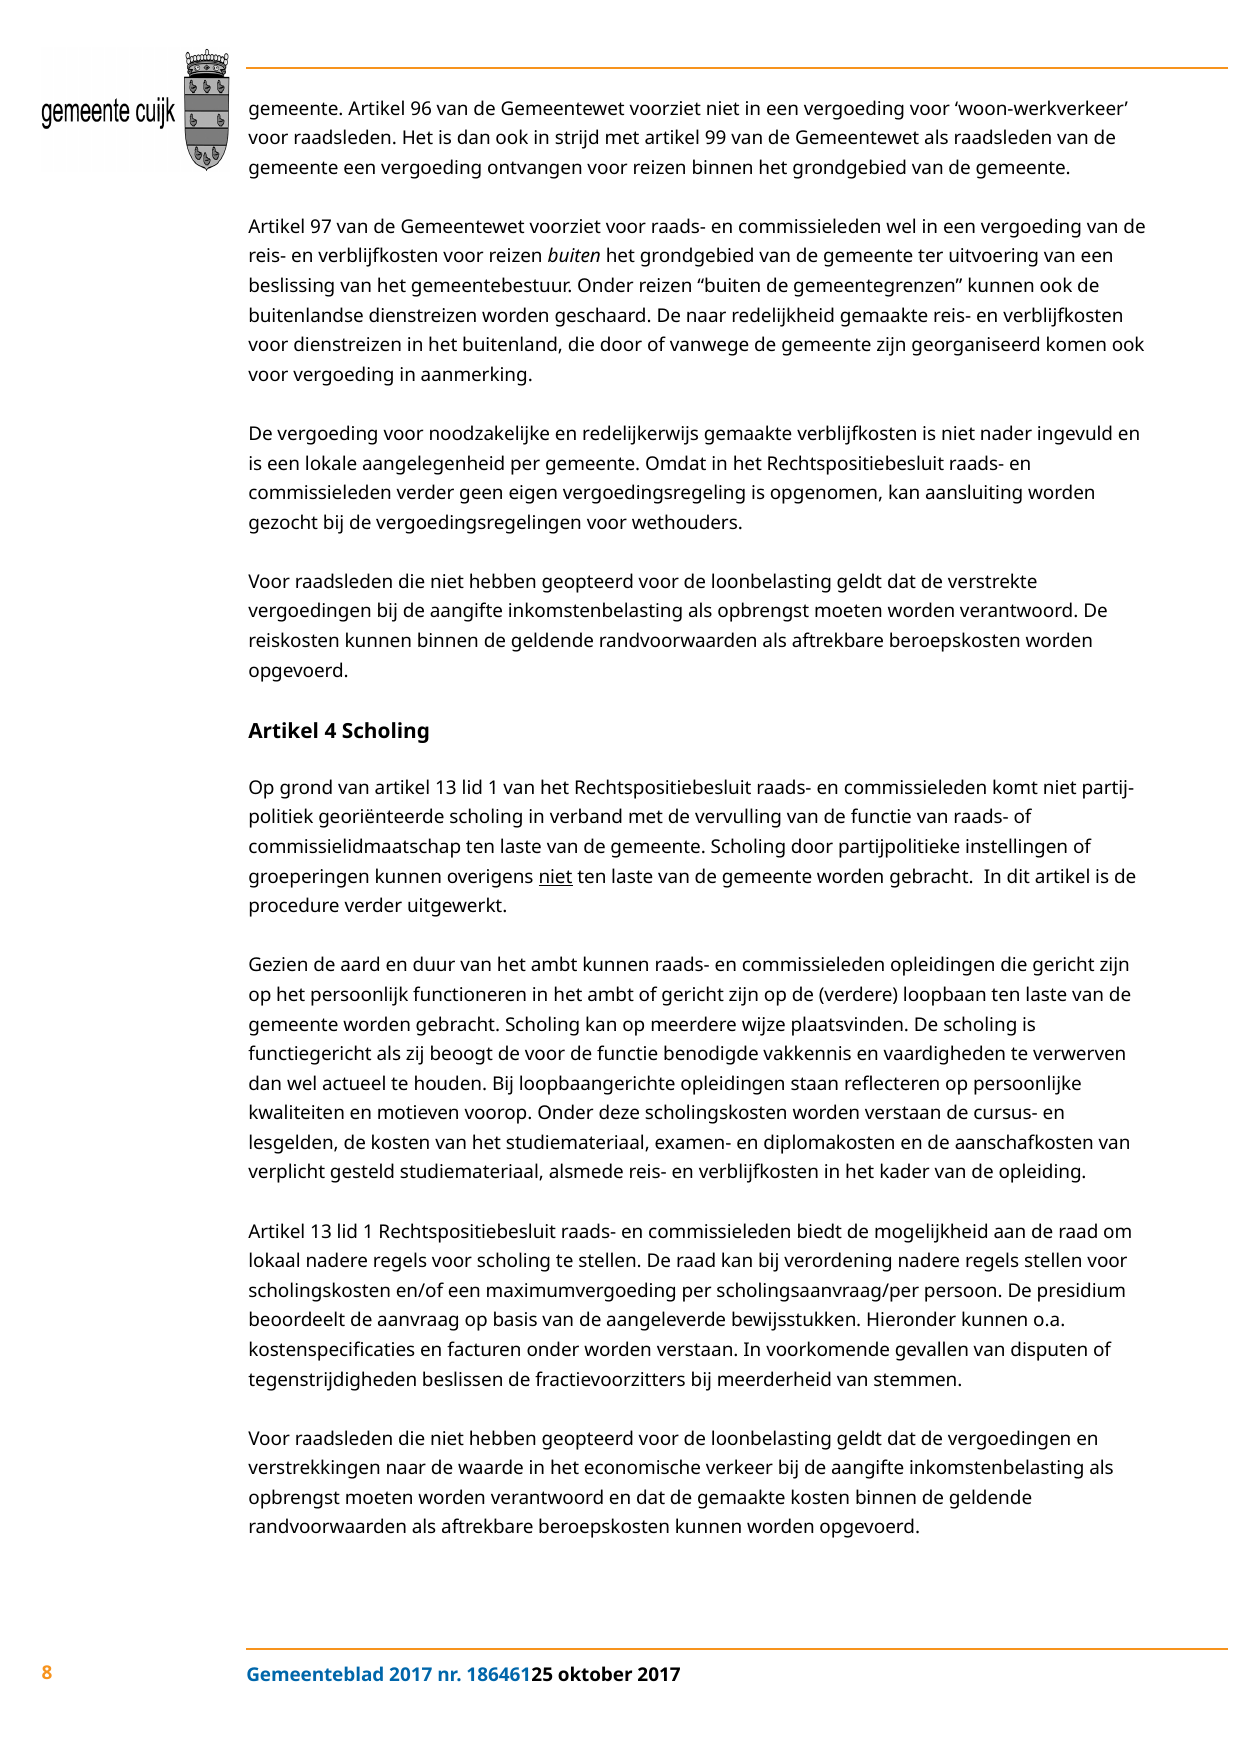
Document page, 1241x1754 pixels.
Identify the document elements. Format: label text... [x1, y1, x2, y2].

text De vergoeding voor noodzakelijke en redelijkerwijs gemaakte verblijfkosten is niet nader ingevuld en is een lokale aangelegenheid per gemeente. Omdat in het Rechtspositiebesluit raads- en commissieleden verder geen eigen vergoedingsregeling is opgenomen, kan aansluiting worden gezocht bij de vergoedingsregelingen voor wethouders. [248, 420, 1152, 535]
text Artikel 13 lid 1 Rechtspositiebesluit raads- en commissieleden biedt de mogelijkheid aan de raad om lokaal nadere regels voor scholing te stellen. De raad kan bij verordening nadere regels stellen voor scholingskosten en/of een maximumvergoeding per scholingsaanvraag/per persoon. De presidium beoordeelt de aanvraag op basis van de aangeleverde bewijsstukken. Hieronder kunnen o.a. kostenspecificaties en facturen onder worden verstaan. In voorkomende gevallen van disputen of tegenstrijdigheden beslissen de fractievoorzitters bij meerderheid van stemmen. [248, 1218, 1152, 1391]
text Voor raadsleden die niet hebben geopteerd voor de loonbelasting geldt dat de verstrekte vergoedingen bij de aangifte inkomstenbelasting als opbrengst moeten worden verantwoord. De reiskosten kunnen binnen de geldende randvoorwaarden als aftrekbare beroepskosten worden opgevoerd. [248, 568, 1152, 683]
text Artikel 97 van de Gemeentewet voorziet voor raads- en commissieleden wel in een vergoeding van de reis- en verblijfkosten voor reizen buiten het grondgebied van de gemeente ter uitvoering van een beslissing van het gemeentebestuur. Onder reizen “buiten de gemeentegrenzen” kunnen ook de buitenlandse dienstreizen worden geschaard. De naar redelijkheid gemaakte reis- en verblijfkosten voor dienstreizen in het buitenland, die door of vanwege de gemeente zijn georganiseerd komen ook voor vergoeding in aanmerking. [248, 213, 1152, 387]
text Op grond van artikel 13 lid 1 van het Rechtspositiebesluit raads- en commissieleden komt niet partij-politiek georiënteerde scholing in verband met de vervulling van de functie van raads- of commissielidmaatschap ten laste van de gemeente. Scholing door partijpolitieke instellingen of groeperingen kunnen overigens niet ten laste van de gemeente worden gebracht. In dit artikel is de procedure verder uitgewerkt. [248, 774, 1152, 918]
text Artikel 4 Scholing [248, 716, 1152, 744]
text Voor raadsleden die niet hebben geopteerd voor de loonbelasting geldt dat de vergoedingen en verstrekkingen naar de waarde in het economische verkeer bij de aangifte inkomstenbelasting als opbrengst moeten worden verantwoord en dat de gemaakte kosten binnen de geldende randvoorwaarden als aftrekbare beroepskosten kunnen worden opgevoerd. [248, 1425, 1152, 1539]
picture [41, 47, 231, 172]
text Gezien de aard en duur van het ambt kunnen raads- en commissieleden opleidingen die gericht zijn op het persoonlijk functioneren in het ambt of gericht zijn op de (verdere) loopbaan ten laste van de gemeente worden gebracht. Scholing kan op meerdere wijze plaatsvinden. De scholing is functiegericht als zij beoogt de voor de functie benodigde vakkennis en vaardigheden te verwerven dan wel actueel te houden. Bij loopbaangerichte opleidingen staan reflecteren op persoonlijke kwaliteiten en motieven voorop. Onder deze scholingskosten worden verstaan de cursus- en lesgelden, de kosten van het studiemateriaal, examen- en diplomakosten en de aanschafkosten van verplicht gesteld studiemateriaal, alsmede reis- en verblijfkosten in het kader van de opleiding. [248, 952, 1152, 1184]
text gemeente. Artikel 96 van de Gemeentewet voorziet niet in een vergoeding voor ‘woon-werkverkeer’ voor raadsleden. Het is dan ook in strijd met artikel 99 van de Gemeentewet als raadsleden van de gemeente een vergoeding ontvangen voor reizen binnen het grondgebied van de gemeente. [248, 95, 1152, 180]
